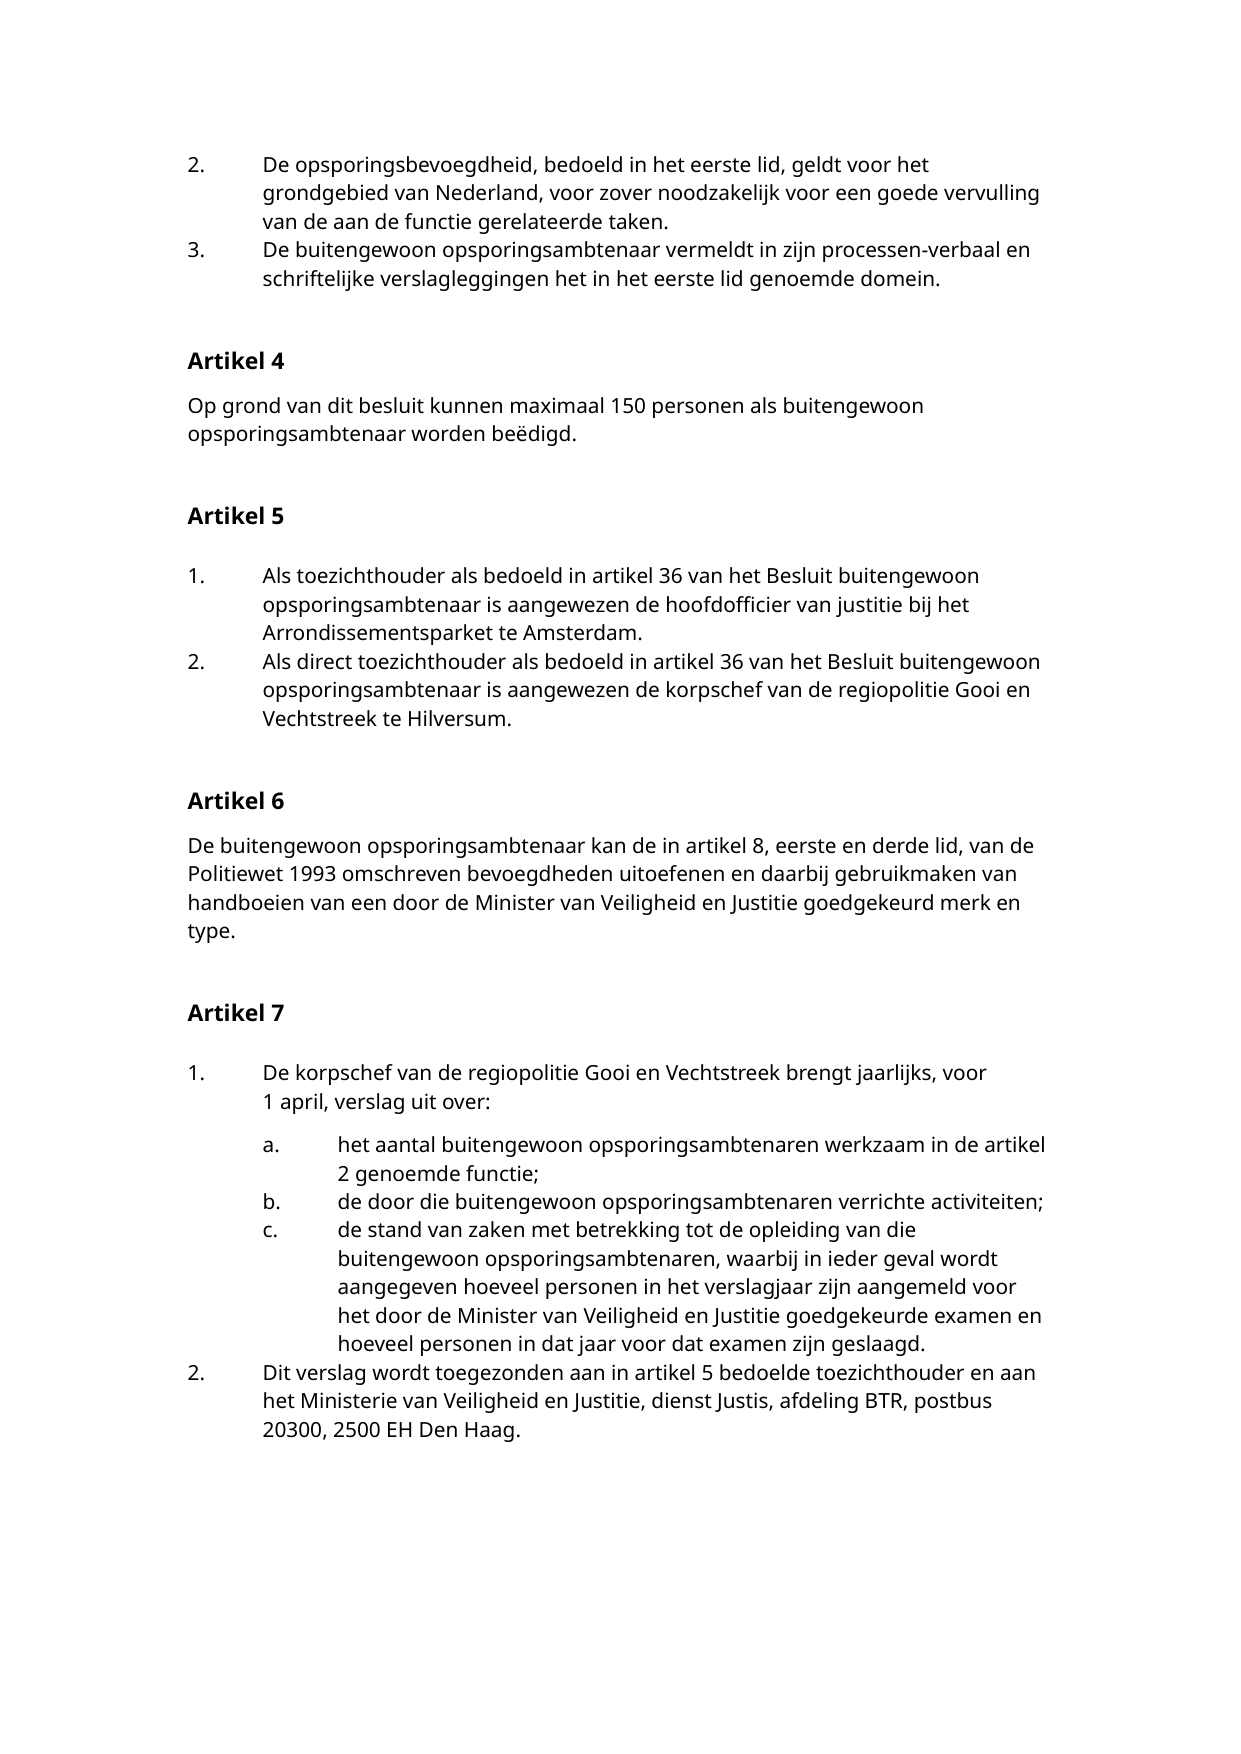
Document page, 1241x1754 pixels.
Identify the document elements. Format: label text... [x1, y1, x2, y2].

list het aantal buitengewoon opsporingsambtenaren werkzaam in de artikel 2 genoemde functie; [262, 1130, 1053, 1187]
subtitle Artikel 7 [187, 997, 1053, 1028]
subtitle Artikel 4 [187, 345, 1053, 376]
list De korpschef van de regiopolitie Gooi en Vechtstreek brengt jaarlijks, voor 1 april, verslag uit over: [187, 1058, 1053, 1115]
text De buitengewoon opsporingsambtenaar kan de in artikel 8, eerste en derde lid, van de Politiewet 1993 omschreven bevoegdheden uitoefenen en daarbij gebruikmaken van handboeien van een door de Minister van Veiligheid en Justitie goedgekeurd merk en type. [187, 831, 1053, 945]
list Als toezichthouder als bedoeld in artikel 36 van het Besluit buitengewoon opsporingsambtenaar is aangewezen de hoofdofficier van justitie bij het Arrondissementsparket te Amsterdam. [187, 562, 1053, 647]
subtitle Artikel 5 [187, 500, 1053, 532]
list de stand van zaken met betrekking tot de opleiding van die buitengewoon opsporingsambtenaren, waarbij in ieder geval wordt aangegeven hoeveel personen in het verslagjaar zijn aangemeld voor het door de Minister van Veiligheid en Justitie goedgekeurde examen en hoeveel personen in dat jaar voor dat examen zijn geslaagd. [262, 1216, 1053, 1358]
list de door die buitengewoon opsporingsambtenaren verrichte activiteiten; [262, 1187, 1053, 1216]
text Op grond van dit besluit kunnen maximaal 150 personen als buitengewoon opsporingsambtenaar worden beëdigd. [187, 391, 1053, 448]
list De opsporingsbevoegdheid, bedoeld in het eerste lid, geldt voor het grondgebied van Nederland, voor zover noodzakelijk voor een goede vervulling van de aan de functie gerelateerde taken. [187, 150, 1053, 235]
list De buitengewoon opsporingsambtenaar vermeldt in zijn processen-verbaal en schriftelijke verslagleggingen het in het eerste lid genoemde domein. [187, 235, 1053, 292]
list Dit verslag wordt toegezonden aan in artikel 5 bedoelde toezichthouder en aan het Ministerie van Veiligheid en Justitie, dienst Justis, afdeling BTR, postbus 20300, 2500 EH Den Haag. [187, 1358, 1053, 1443]
list Als direct toezichthouder als bedoeld in artikel 36 van het Besluit buitengewoon opsporingsambtenaar is aangewezen de korpschef van de regiopolitie Gooi en Vechtstreek te Hilversum. [187, 647, 1053, 732]
subtitle Artikel 6 [187, 785, 1053, 816]
